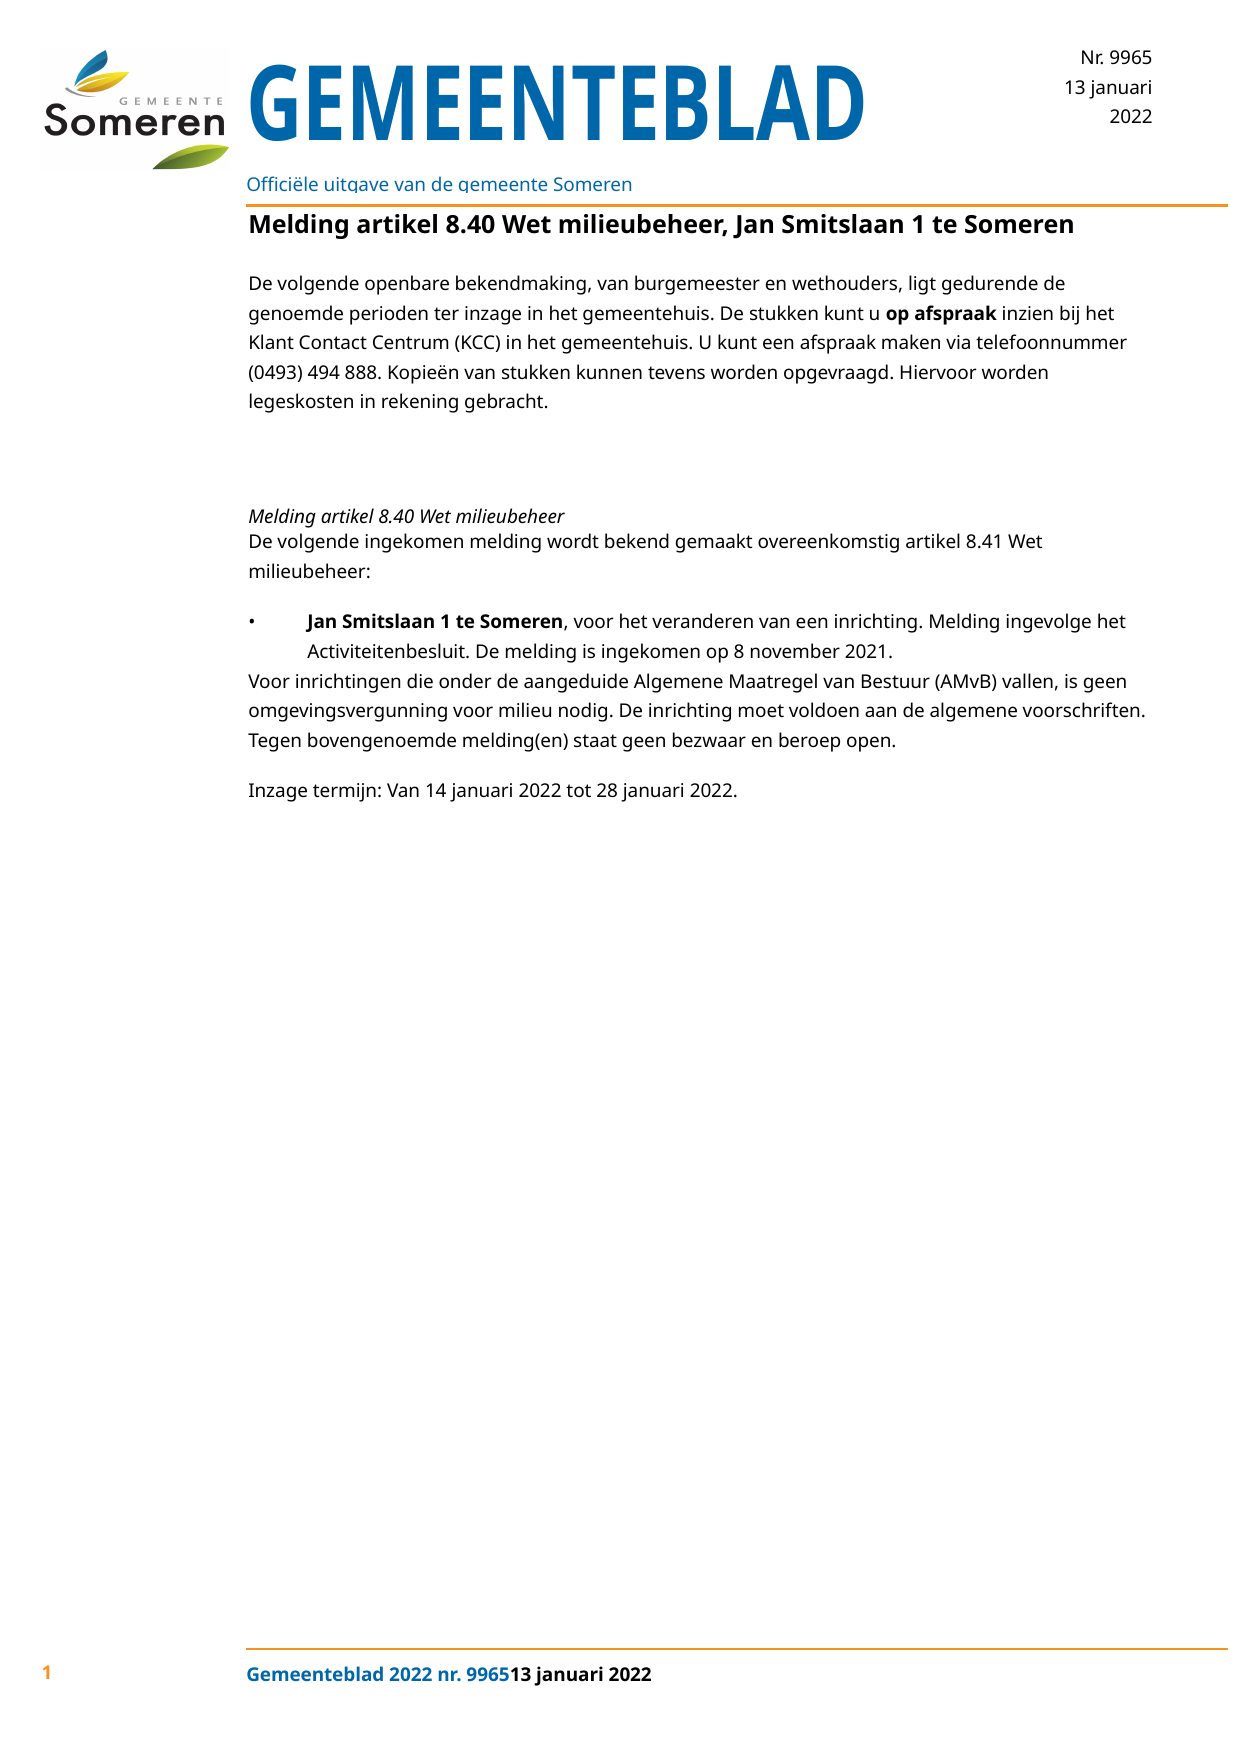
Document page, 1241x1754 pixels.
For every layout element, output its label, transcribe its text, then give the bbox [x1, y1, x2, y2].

text Inzage termijn: Van 14 januari 2022 tot 28 januari 2022. [248, 777, 1152, 803]
list Jan Smitslaan 1 te Someren, voor het veranderen van een inrichting. Melding ingevolge het Activiteitenbesluit. De melding is ingekomen op 8 november 2021. [248, 609, 1152, 664]
text Melding artikel 8.40 Wet milieubeheer [248, 503, 1152, 529]
text Voor inrichtingen die onder de aangeduide Algemene Maatregel van Bestuur (AMvB) vallen, is geen omgevingsvergunning voor milieu nodig. De inrichting moet voldoen aan de algemene voorschriften. Tegen bovengenoemde melding(en) staat geen bezwaar en beroep open. [248, 668, 1152, 753]
picture [41, 47, 231, 172]
text De volgende openbare bekendmaking, van burgemeester en wethouders, ligt gedurende de genoemde perioden ter inzage in het gemeentehuis. De stukken kunt u op afspraak inzien bij het Klant Contact Centrum (KCC) in het gemeentehuis. U kunt een afspraak maken via telefoonnummer (0493) 494 888. Kopieën van stukken kunnen tevens worden opgevraagd. Hiervoor worden legeskosten in rekening gebracht. [248, 270, 1152, 414]
text Melding artikel 8.40 Wet milieubeheer, Jan Smitslaan 1 te Someren [248, 207, 1152, 241]
text De volgende ingekomen melding wordt bekend gemaakt overeenkomstig artikel 8.41 Wet milieubeheer: [248, 529, 1152, 584]
